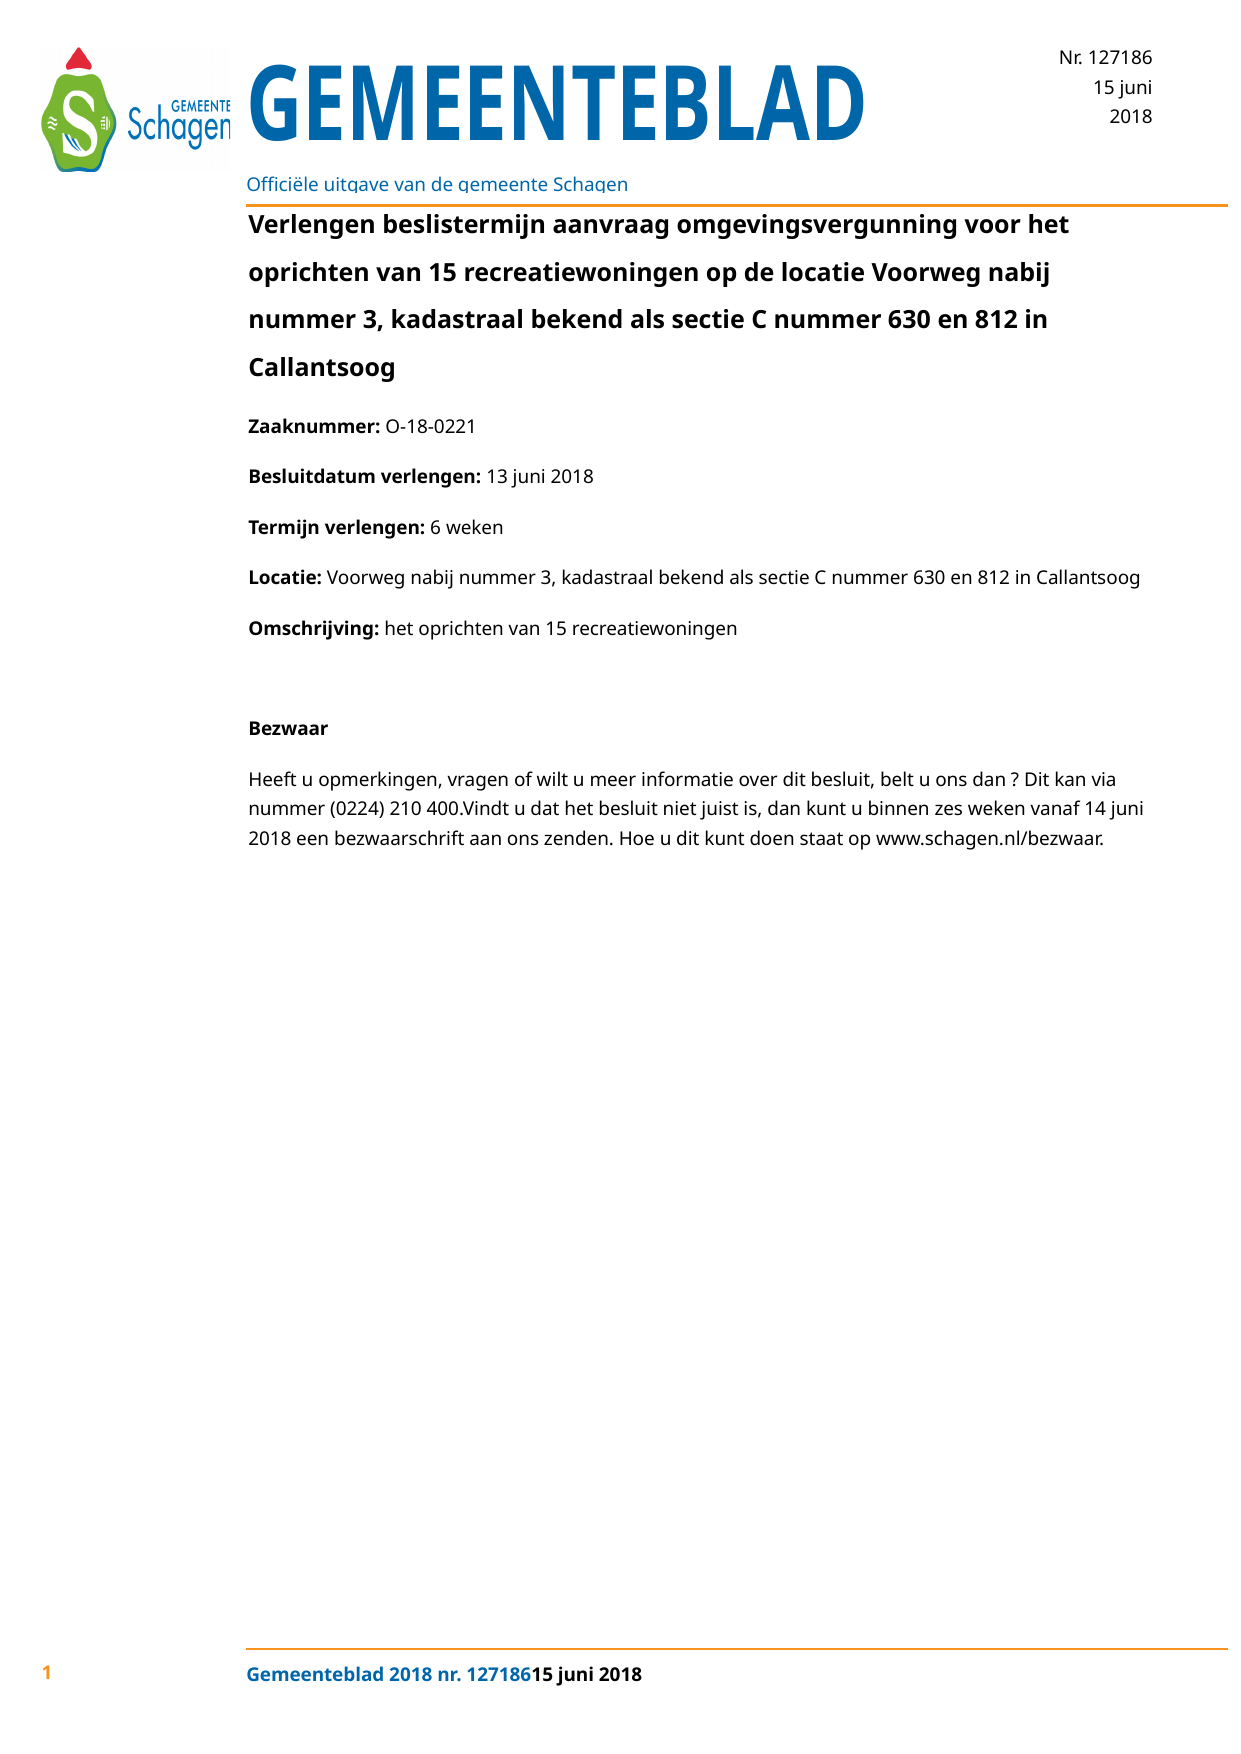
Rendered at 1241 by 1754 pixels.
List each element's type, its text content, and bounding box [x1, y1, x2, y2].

text Verlengen beslistermijn aanvraag omgevingsvergunning voor het oprichten van 15 recreatiewoningen op de locatie Voorweg nabij nummer 3, kadastraal bekend als sectie C nummer 630 en 812 in Callantsoog [248, 207, 1152, 384]
text Omschrijving: het oprichten van 15 recreatiewoningen [248, 615, 1152, 641]
text Locatie: Voorweg nabij nummer 3, kadastraal bekend als sectie C nummer 630 en 812 in Callantsoog [248, 564, 1152, 590]
picture [41, 47, 231, 172]
text Heeft u opmerkingen, vragen of wilt u meer informatie over dit besluit, belt u ons dan ? Dit kan via nummer (0224) 210 400.Vindt u dat het besluit niet juist is, dan kunt u binnen zes weken vanaf 14 juni 2018 een bezwaarschrift aan ons zenden. Hoe u dit kunt doen staat op www.schagen.nl/bezwaar. [248, 766, 1152, 851]
text Zaaknummer: O-18-0221 [248, 413, 1152, 439]
text Besluitdatum verlengen: 13 juni 2018 [248, 463, 1152, 489]
text Bezwaar [248, 716, 1152, 741]
text Termijn verlengen: 6 weken [248, 514, 1152, 540]
